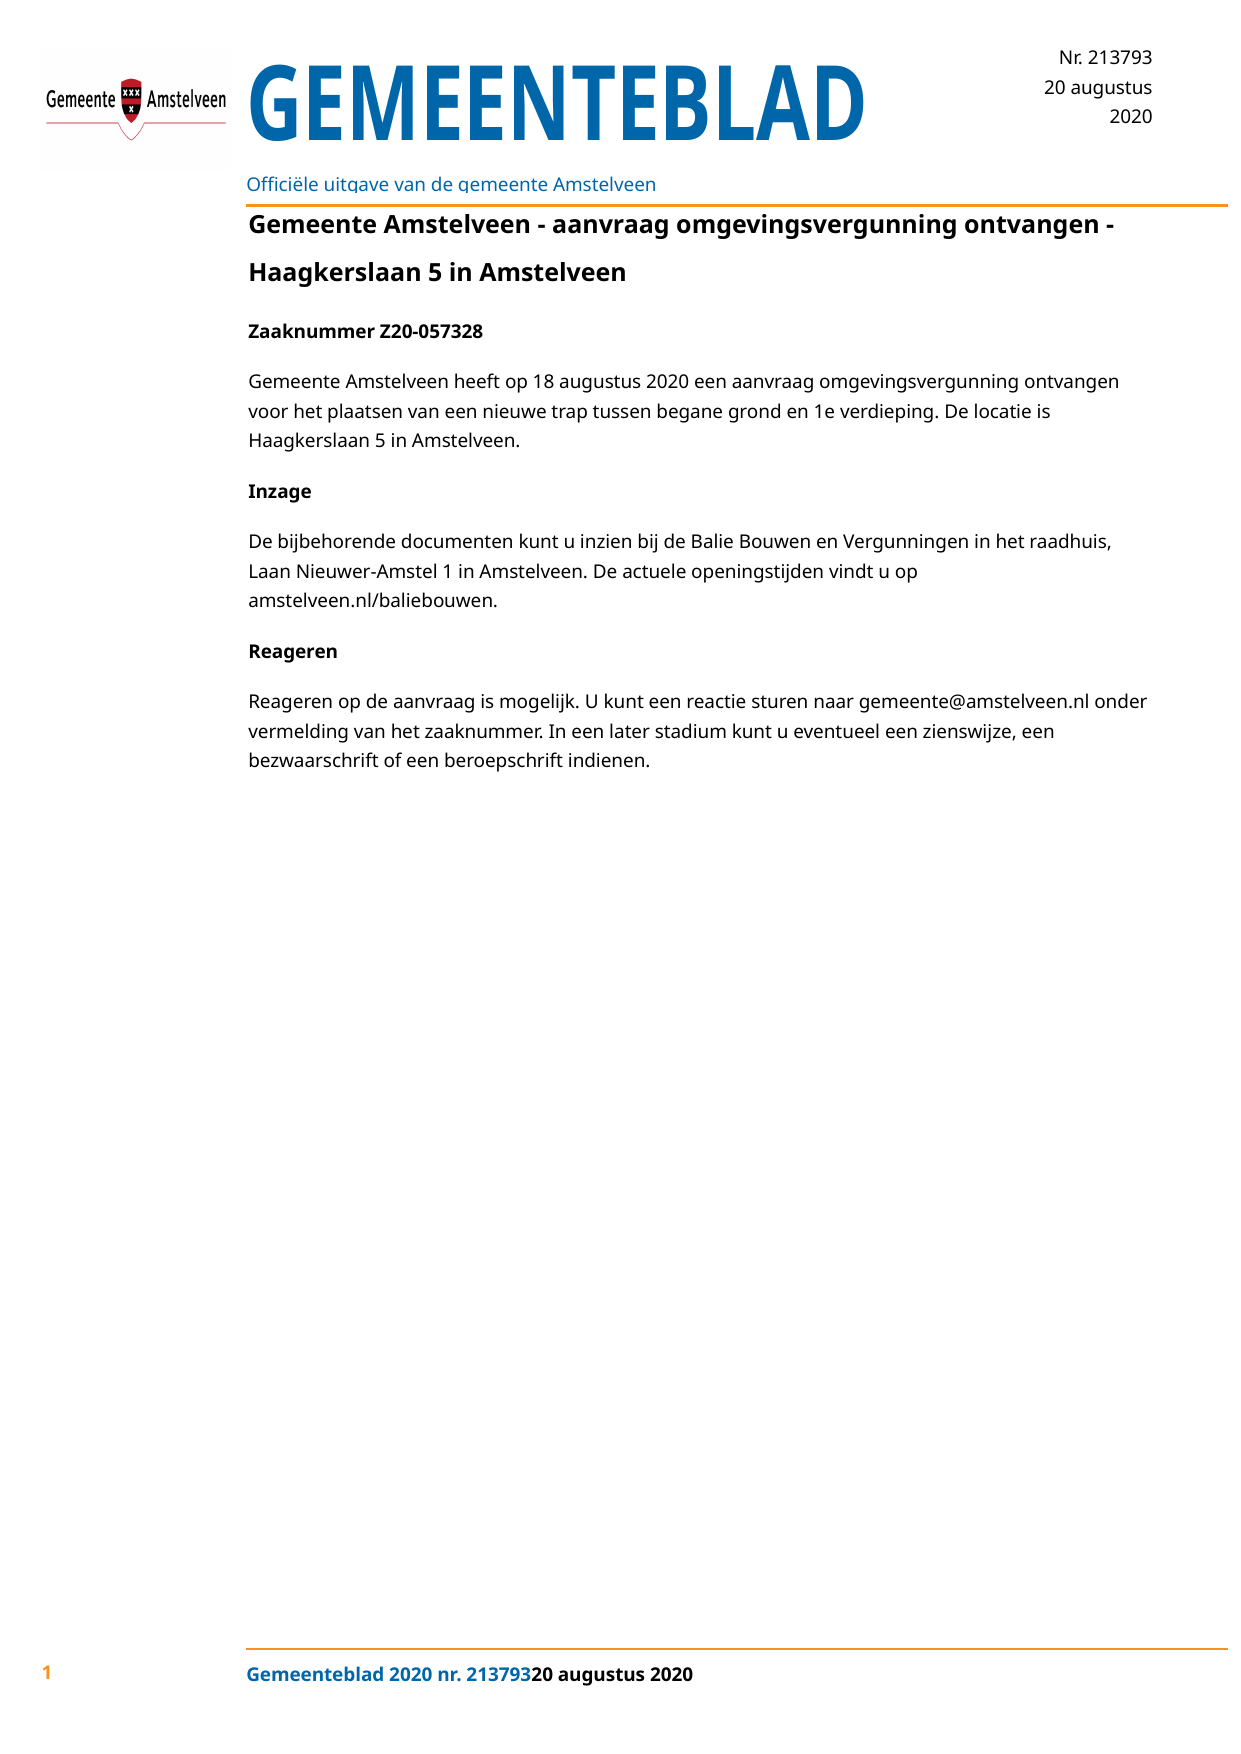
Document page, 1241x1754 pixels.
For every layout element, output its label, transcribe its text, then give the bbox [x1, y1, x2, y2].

text De bijbehorende documenten kunt u inzien bij de Balie Bouwen en Vergunningen in het raadhuis, Laan Nieuwer-Amstel 1 in Amstelveen. De actuele openingstijden vindt u op amstelveen.nl/baliebouwen. [248, 528, 1152, 613]
picture [41, 47, 231, 172]
text Reageren [248, 638, 1152, 664]
text Zaaknummer Z20-057328 [248, 318, 1152, 344]
text Gemeente Amstelveen - aanvraag omgevingsvergunning ontvangen - Haagkerslaan 5 in Amstelveen [248, 207, 1152, 288]
text Reageren op de aanvraag is mogelijk. U kunt een reactie sturen naar gemeente@amstelveen.nl onder vermelding van het zaaknummer. In een later stadium kunt u eventueel een zienswijze, een bezwaarschrift of een beroepschrift indienen. [248, 688, 1152, 773]
text Gemeente Amstelveen heeft op 18 augustus 2020 een aanvraag omgevingsvergunning ontvangen voor het plaatsen van een nieuwe trap tussen begane grond en 1e verdieping. De locatie is Haagkerslaan 5 in Amstelveen. [248, 368, 1152, 453]
text Inzage [248, 478, 1152, 504]
